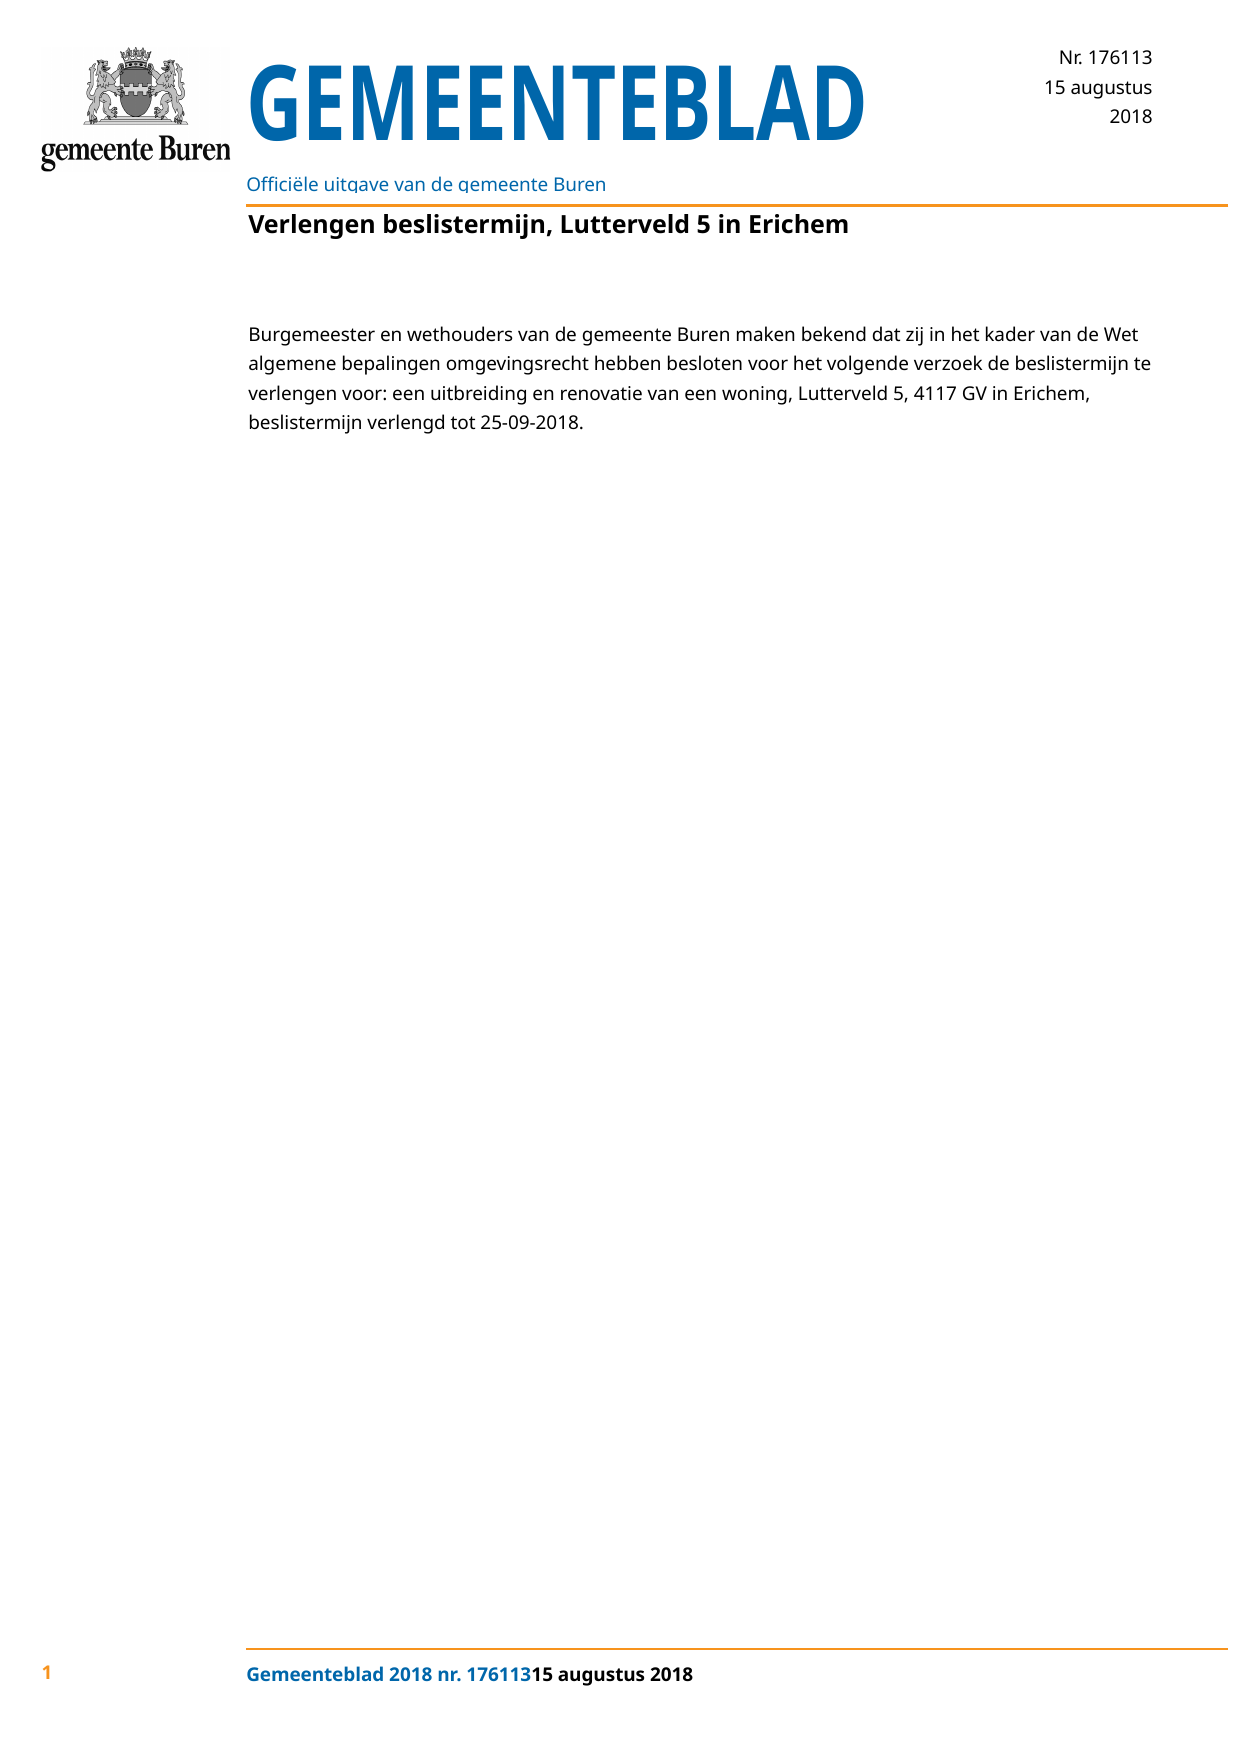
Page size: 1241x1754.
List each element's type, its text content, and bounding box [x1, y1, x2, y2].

picture [41, 47, 231, 172]
text Verlengen beslistermijn, Lutterveld 5 in Erichem [248, 207, 1152, 241]
text Burgemeester en wethouders van de gemeente Buren maken bekend dat zij in het kader van de Wet algemene bepalingen omgevingsrecht hebben besloten voor het volgende verzoek de beslistermijn te verlengen voor: een uitbreiding en renovatie van een woning, Lutterveld 5, 4117 GV in Erichem, beslistermijn verlengd tot 25-09-2018. [248, 321, 1152, 435]
